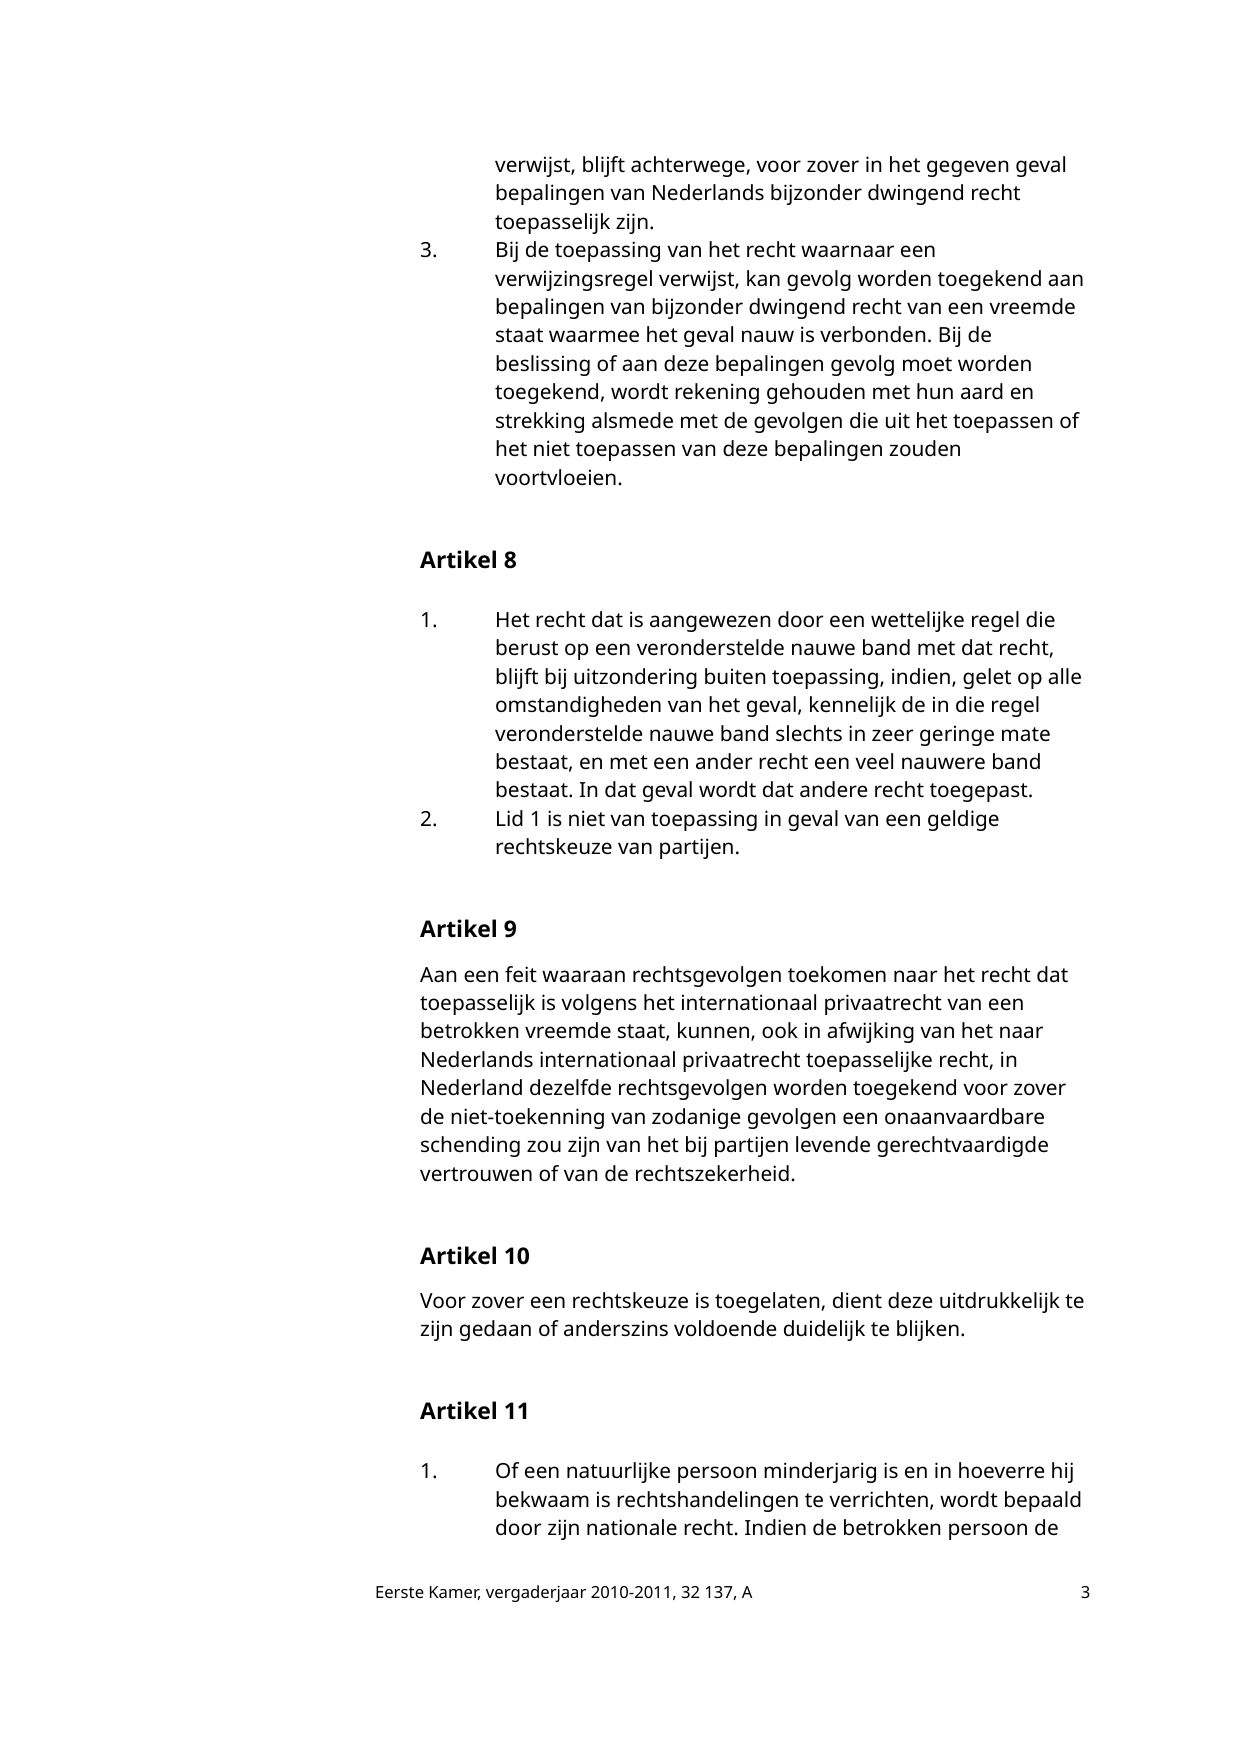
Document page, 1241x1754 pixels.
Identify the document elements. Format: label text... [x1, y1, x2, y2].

list Het recht dat is aangewezen door een wettelijke regel die berust op een veronderstelde nauwe band met dat recht, blijft bij uitzondering buiten toepassing, indien, gelet op alle omstandigheden van het geval, kennelijk de in die regel veronderstelde nauwe band slechts in zeer geringe mate bestaat, en met een ander recht een veel nauwere band bestaat. In dat geval wordt dat andere recht toegepast. [420, 605, 1090, 804]
subtitle Artikel 10 [420, 1240, 1090, 1271]
subtitle Artikel 8 [420, 544, 1090, 575]
list Of een natuurlijke persoon minderjarig is en in hoeverre hij bekwaam is rechtshandelingen te verrichten, wordt bepaald door zijn nationale recht. Indien de betrokken persoon de [420, 1457, 1090, 1542]
text Voor zover een rechtskeuze is toegelaten, dient deze uitdrukkelijk te zijn gedaan of anderszins voldoende duidelijk te blijken. [420, 1286, 1090, 1343]
list Bij de toepassing van het recht waarnaar een verwijzingsregel verwijst, kan gevolg worden toegekend aan bepalingen van bijzonder dwingend recht van een vreemde staat waarmee het geval nauw is verbonden. Bij de beslissing of aan deze bepalingen gevolg moet worden toegekend, wordt rekening gehouden met hun aard en strekking alsmede met de gevolgen die uit het toepassen of het niet toepassen van deze bepalingen zouden voortvloeien. [420, 235, 1090, 491]
list verwijst, blijft achterwege, voor zover in het gegeven geval bepalingen van Nederlands bijzonder dwingend recht toepasselijk zijn. [420, 150, 1090, 235]
subtitle Artikel 9 [420, 913, 1090, 945]
subtitle Artikel 11 [420, 1395, 1090, 1427]
list Lid 1 is niet van toepassing in geval van een geldige rechtskeuze van partijen. [420, 804, 1090, 861]
text Aan een feit waaraan rechtsgevolgen toekomen naar het recht dat toepasselijk is volgens het internationaal privaatrecht van een betrokken vreemde staat, kunnen, ook in afwijking van het naar Nederlands internationaal privaatrecht toepasselijke recht, in Nederland dezelfde rechtsgevolgen worden toegekend voor zover de niet-toekenning van zodanige gevolgen een onaanvaardbare schending zou zijn van het bij partijen levende gerechtvaardigde vertrouwen of van de rechtszekerheid. [420, 960, 1090, 1187]
